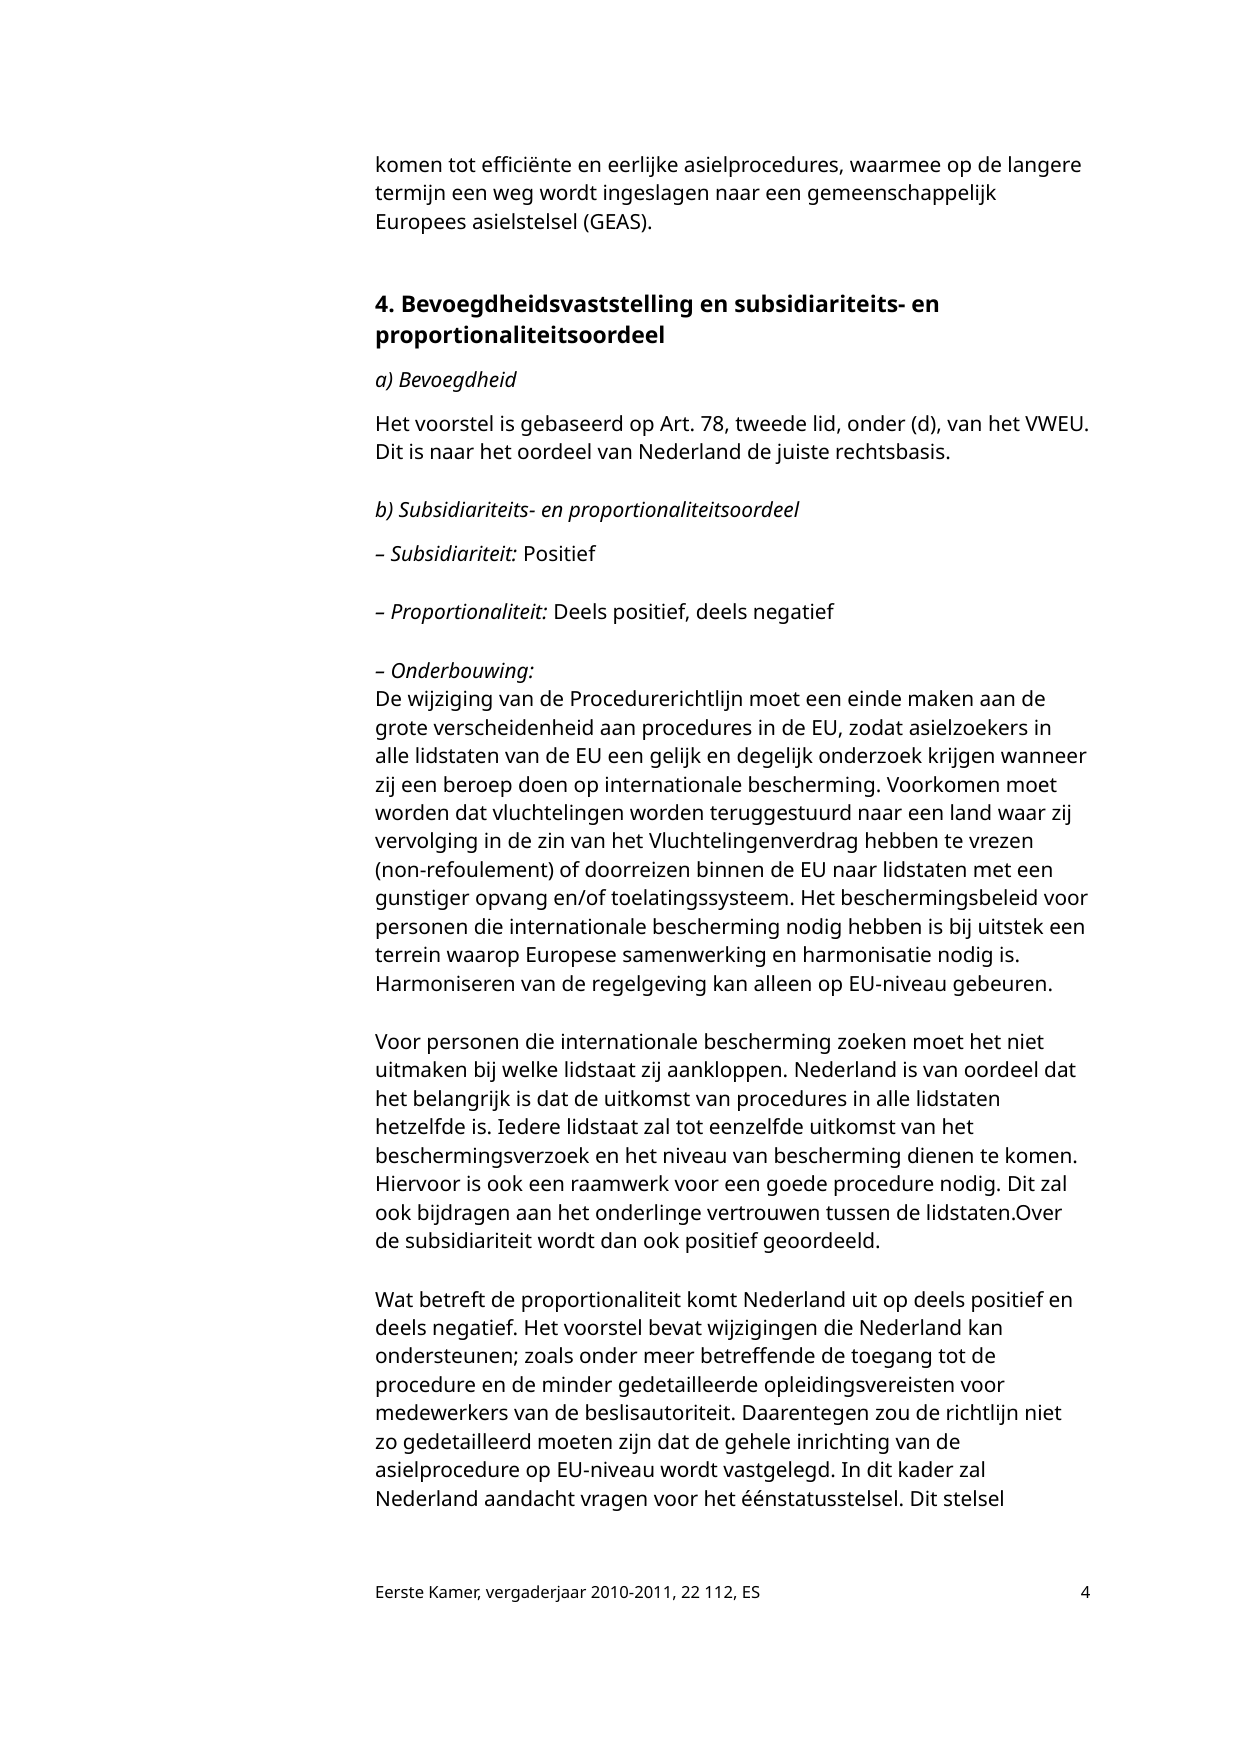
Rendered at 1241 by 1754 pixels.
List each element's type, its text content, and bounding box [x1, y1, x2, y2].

text – Subsidiariteit: Positief [375, 539, 1090, 567]
text a) Bevoegdheid [375, 365, 1090, 394]
text – Onderbouwing: [375, 656, 1090, 684]
text Wat betreft de proportionaliteit komt Nederland uit op deels positief en deels negatief. Het voorstel bevat wijzigingen die Nederland kan ondersteunen; zoals onder meer betreffende de toegang tot de procedure en de minder gedetailleerde opleidingsvereisten voor medewerkers van de beslisautoriteit. Daarentegen zou de richtlijn niet zo gedetailleerd moeten zijn dat de gehele inrichting van de asielprocedure op EU-niveau wordt vastgelegd. In dit kader zal Nederland aandacht vragen voor het éénstatusstelsel. Dit stelsel [375, 1285, 1090, 1512]
text b) Subsidiariteits- en proportionaliteitsoordeel [375, 496, 1090, 524]
text komen tot efficiënte en eerlijke asielprocedures, waarmee op de langere termijn een weg wordt ingeslagen naar een gemeenschappelijk Europees asielstelsel (GEAS). [375, 150, 1090, 235]
text Het voorstel is gebaseerd op Art. 78, tweede lid, onder (d), van het VWEU. Dit is naar het oordeel van Nederland de juiste rechtsbasis. [375, 409, 1090, 466]
text De wijziging van de Procedurerichtlijn moet een einde maken aan de grote verscheidenheid aan procedures in de EU, zodat asielzoekers in alle lidstaten van de EU een gelijk en degelijk onderzoek krijgen wanneer zij een beroep doen op internationale bescherming. Voorkomen moet worden dat vluchtelingen worden teruggestuurd naar een land waar zij vervolging in de zin van het Vluchtelingenverdrag hebben te vrezen (non-refoulement) of doorreizen binnen de EU naar lidstaten met een gunstiger opvang en/of toelatingssysteem. Het beschermingsbeleid voor personen die internationale bescherming nodig hebben is bij uitstek een terrein waarop Europese samenwerking en harmonisatie nodig is. Harmoniseren van de regelgeving kan alleen op EU-niveau gebeuren. [375, 684, 1090, 997]
text Voor personen die internationale bescherming zoeken moet het niet uitmaken bij welke lidstaat zij aankloppen. Nederland is van oordeel dat het belangrijk is dat de uitkomst van procedures in alle lidstaten hetzelfde is. Iedere lidstaat zal tot eenzelfde uitkomst van het beschermingsverzoek en het niveau van bescherming dienen te komen. Hiervoor is ook een raamwerk voor een goede procedure nodig. Dit zal ook bijdragen aan het onderlinge vertrouwen tussen de lidstaten.Over de subsidiariteit wordt dan ook positief geoordeeld. [375, 1027, 1090, 1255]
text – Proportionaliteit: Deels positief, deels negatief [375, 597, 1090, 626]
subtitle 4. Bevoegdheidsvaststelling en subsidiariteits- en proportionaliteitsoordeel [375, 288, 1090, 350]
